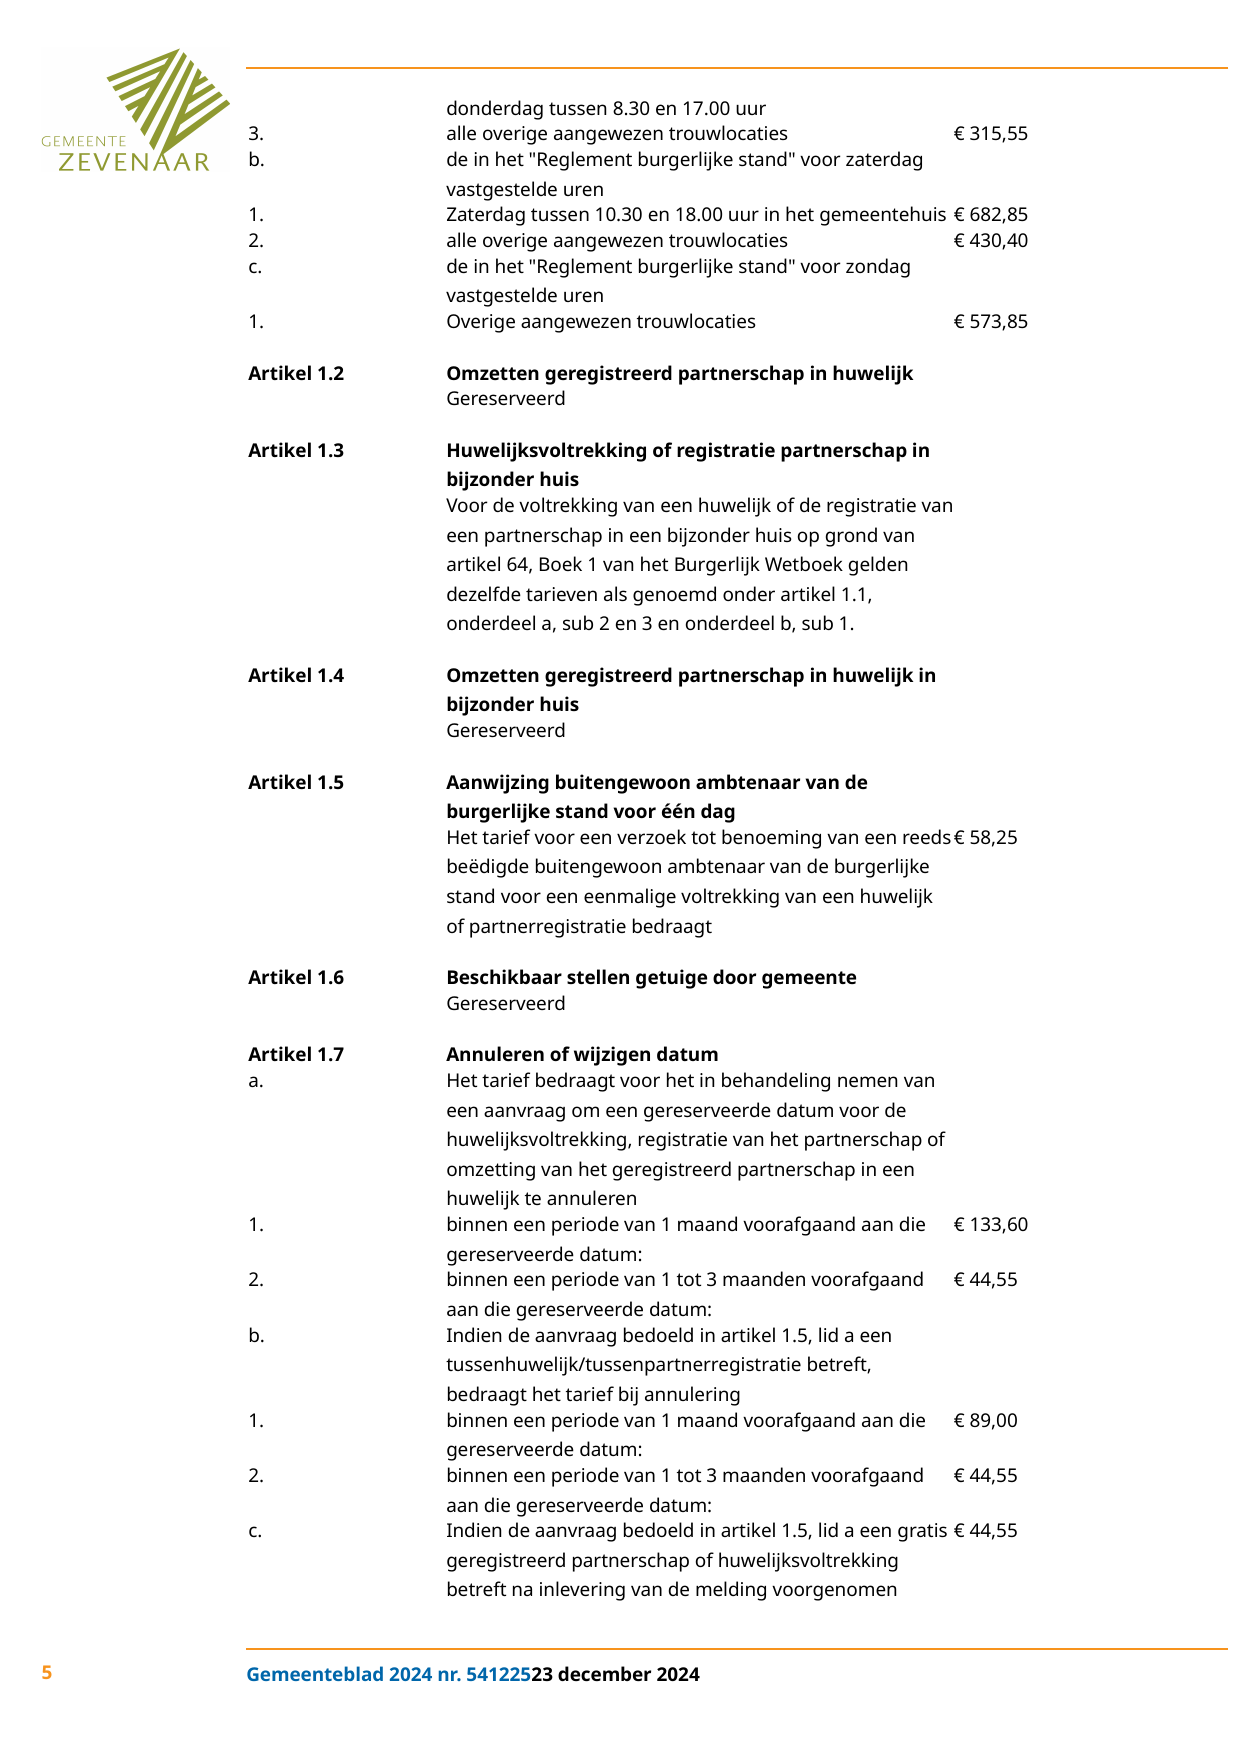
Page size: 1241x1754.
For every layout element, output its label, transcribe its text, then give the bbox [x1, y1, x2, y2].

table_cell Artikel 1.4 [248, 662, 446, 717]
table_cell Het tarief voor een verzoek tot benoeming van een reeds beëdigde buitengewoon ambtenaar van de burgerlijke stand voor een eenmalige voltrekking van een huwelijk of partnerregistratie bedraagt [446, 824, 954, 939]
table_cell 1. [248, 308, 446, 334]
table_cell c. [248, 253, 446, 308]
table_cell [446, 334, 954, 360]
table_cell 2. [248, 1462, 446, 1517]
table_cell [954, 769, 1152, 824]
table_cell Artikel 1.2 [248, 360, 446, 386]
table_cell [954, 1067, 1152, 1211]
table_cell [954, 1016, 1152, 1042]
table_cell [954, 1042, 1152, 1067]
table_cell [446, 743, 954, 769]
table_cell Annuleren of wijzigen datum [446, 1042, 954, 1067]
table_cell [954, 386, 1152, 411]
table_cell [248, 411, 446, 437]
table_cell 1. [248, 1407, 446, 1462]
table_cell 1. [248, 1211, 446, 1267]
table_cell c. [248, 1518, 446, 1602]
table_cell Omzetten geregistreerd partnerschap in huwelijk [446, 360, 954, 386]
table_cell [248, 990, 446, 1016]
table_cell Indien de aanvraag bedoeld in artikel 1.5, lid a een tussenhuwelijk/tussenpartnerregistratie betreft, bedraagt het tarief bij annulering [446, 1322, 954, 1407]
table_cell [248, 824, 446, 939]
table_cell Huwelijksvoltrekking of registratie partnerschap in bijzonder huis [446, 437, 954, 492]
table_cell [248, 95, 446, 121]
table_cell Artikel 1.7 [248, 1042, 446, 1067]
table_cell b. [248, 1322, 446, 1407]
table_cell € 44,55 [954, 1462, 1152, 1517]
table_cell [248, 743, 446, 769]
table_cell [248, 939, 446, 964]
table_cell 1. [248, 202, 446, 227]
table_cell Het tarief bedraagt voor het in behandeling nemen van een aanvraag om een gereserveerde datum voor de huwelijksvoltrekking, registratie van het partnerschap of omzetting van het geregistreerd partnerschap in een huwelijk te annuleren [446, 1067, 954, 1211]
table_cell [954, 437, 1152, 492]
table_cell [954, 492, 1152, 636]
table_cell binnen een periode van 1 maand voorafgaand aan die gereserveerde datum: [446, 1407, 954, 1462]
table_cell [954, 146, 1152, 202]
table_cell 3. [248, 121, 446, 146]
table_cell Zaterdag tussen 10.30 en 18.00 uur in het gemeentehuis [446, 202, 954, 227]
table_cell [954, 718, 1152, 743]
table_cell 2. [248, 227, 446, 253]
table_cell [954, 662, 1152, 717]
table_cell [954, 964, 1152, 990]
table_cell [446, 1016, 954, 1042]
table_cell [954, 1322, 1152, 1407]
table_cell de in het "Reglement burgerlijke stand" voor zaterdag vastgestelde uren [446, 146, 954, 202]
table_cell € 573,85 [954, 308, 1152, 334]
table_cell € 44,55 [954, 1518, 1152, 1602]
table_cell [446, 411, 954, 437]
table_cell [954, 95, 1152, 121]
table_cell alle overige aangewezen trouwlocaties [446, 227, 954, 253]
picture [41, 47, 231, 172]
table_cell € 682,85 [954, 202, 1152, 227]
table_cell [248, 636, 446, 662]
table_cell [954, 743, 1152, 769]
table_cell [248, 1016, 446, 1042]
table_cell Omzetten geregistreerd partnerschap in huwelijk in bijzonder huis [446, 662, 954, 717]
table_cell Artikel 1.5 [248, 769, 446, 824]
table_cell € 430,40 [954, 227, 1152, 253]
table_cell € 58,25 [954, 824, 1152, 939]
table_cell [954, 411, 1152, 437]
table_cell Gereserveerd [446, 386, 954, 411]
table_cell [248, 718, 446, 743]
table_cell Indien de aanvraag bedoeld in artikel 1.5, lid a een gratis geregistreerd partnerschap of huwelijksvoltrekking betreft na inlevering van de melding voorgenomen [446, 1518, 954, 1602]
table_cell [248, 334, 446, 360]
table_cell binnen een periode van 1 tot 3 maanden voorafgaand aan die gereserveerde datum: [446, 1462, 954, 1517]
table_cell € 133,60 [954, 1211, 1152, 1267]
table_cell [954, 939, 1152, 964]
table_cell Overige aangewezen trouwlocaties [446, 308, 954, 334]
table_cell [954, 636, 1152, 662]
table_cell donderdag tussen 8.30 en 17.00 uur [446, 95, 954, 121]
table_cell [954, 334, 1152, 360]
table_cell binnen een periode van 1 maand voorafgaand aan die gereserveerde datum: [446, 1211, 954, 1267]
table_cell Artikel 1.3 [248, 437, 446, 492]
table_cell alle overige aangewezen trouwlocaties [446, 121, 954, 146]
table_cell Gereserveerd [446, 718, 954, 743]
table_cell [248, 386, 446, 411]
table_cell de in het "Reglement burgerlijke stand" voor zondag vastgestelde uren [446, 253, 954, 308]
table_cell [954, 253, 1152, 308]
table_cell € 315,55 [954, 121, 1152, 146]
table_cell [446, 939, 954, 964]
table_cell [954, 360, 1152, 386]
table_cell Artikel 1.6 [248, 964, 446, 990]
table_cell Gereserveerd [446, 990, 954, 1016]
table_cell Aanwijzing buitengewoon ambtenaar van de burgerlijke stand voor één dag [446, 769, 954, 824]
table_cell b. [248, 146, 446, 202]
table_cell € 44,55 [954, 1267, 1152, 1322]
table_cell € 89,00 [954, 1407, 1152, 1462]
table_cell Beschikbaar stellen getuige door gemeente [446, 964, 954, 990]
table_cell binnen een periode van 1 tot 3 maanden voorafgaand aan die gereserveerde datum: [446, 1267, 954, 1322]
table_cell Voor de voltrekking van een huwelijk of de registratie van een partnerschap in een bijzonder huis op grond van artikel 64, Boek 1 van het Burgerlijk Wetboek gelden dezelfde tarieven als genoemd onder artikel 1.1, onderdeel a, sub 2 en 3 en onderdeel b, sub 1. [446, 492, 954, 636]
table_cell [954, 990, 1152, 1016]
table_cell a. [248, 1067, 446, 1211]
table_cell [446, 636, 954, 662]
table_cell [248, 492, 446, 636]
table_cell 2. [248, 1267, 446, 1322]
